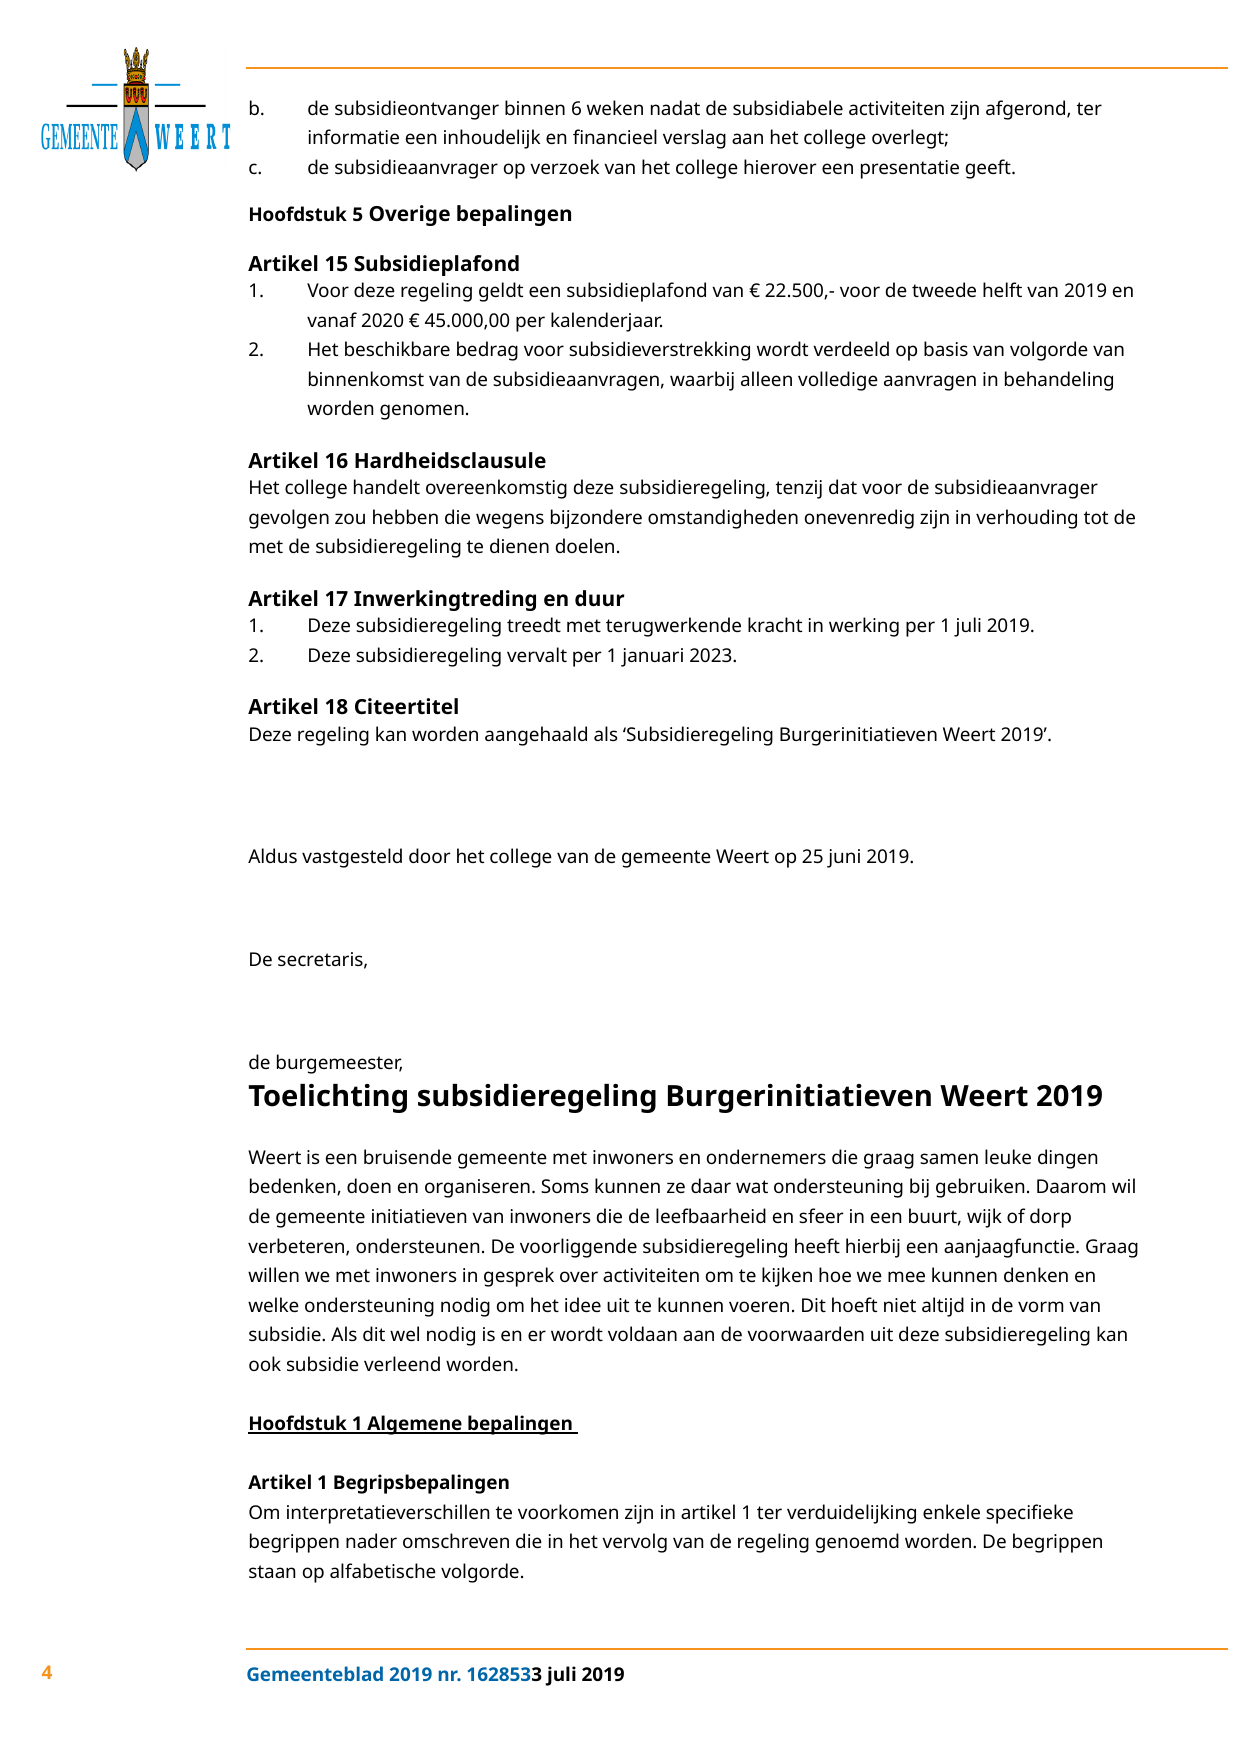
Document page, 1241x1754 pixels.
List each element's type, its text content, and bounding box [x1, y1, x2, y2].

text Om interpretatieverschillen te voorkomen zijn in artikel 1 ter verduidelijking enkele specifieke begrippen nader omschreven die in het vervolg van de regeling genoemd worden. De begrippen staan op alfabetische volgorde. [248, 1499, 1152, 1584]
text Artikel 18 Citeertitel [248, 692, 1152, 721]
text De secretaris, [248, 947, 1152, 972]
text Artikel 1 Begripsbepalingen [248, 1469, 1152, 1495]
text Artikel 17 Inwerkingtreding en duur [248, 584, 1152, 612]
list de subsidieaanvrager op verzoek van het college hierover een presentatie geeft. [248, 154, 1152, 180]
text Aldus vastgesteld door het college van de gemeente Weert op 25 juni 2019. [248, 844, 1152, 869]
picture [41, 47, 231, 172]
text Hoofdstuk 5 Overige bepalingen [248, 199, 1152, 228]
list Voor deze regeling geldt een subsidieplafond van € 22.500,- voor de tweede helft van 2019 en vanaf 2020 € 45.000,00 per kalenderjaar. [248, 277, 1152, 333]
list Het beschikbare bedrag voor subsidieverstrekking wordt verdeeld op basis van volgorde van binnenkomst van de subsidieaanvragen, waarbij alleen volledige aanvragen in behandeling worden genomen. [248, 336, 1152, 421]
text Toelichting subsidieregeling Burgerinitiatieven Weert 2019 [248, 1075, 1152, 1115]
text Weert is een bruisende gemeente met inwoners en ondernemers die graag samen leuke dingen bedenken, doen en organiseren. Soms kunnen ze daar wat ondersteuning bij gebruiken. Daarom wil de gemeente initiatieven van inwoners die de leefbaarheid en sfeer in een buurt, wijk of dorp verbeteren, ondersteunen. De voorliggende subsidieregeling heeft hierbij een aanjaagfunctie. Graag willen we met inwoners in gesprek over activiteiten om te kijken hoe we mee kunnen denken en welke ondersteuning nodig om het idee uit te kunnen voeren. Dit hoeft niet altijd in de vorm van subsidie. Als dit wel nodig is en er wordt voldaan aan de voorwaarden uit deze subsidieregeling kan ook subsidie verleend worden. [248, 1144, 1152, 1377]
text de burgemeester, [248, 1049, 1152, 1075]
text Artikel 16 Hardheidsclausule [248, 446, 1152, 474]
text Artikel 15 Subsidieplafond [248, 249, 1152, 277]
list Deze subsidieregeling vervalt per 1 januari 2023. [248, 642, 1152, 668]
list de subsidieontvanger binnen 6 weken nadat de subsidiabele activiteiten zijn afgerond, ter informatie een inhoudelijk en financieel verslag aan het college overlegt; [248, 95, 1152, 150]
list Deze subsidieregeling treedt met terugwerkende kracht in werking per 1 juli 2019. [248, 612, 1152, 638]
text Deze regeling kan worden aangehaald als ‘Subsidieregeling Burgerinitiatieven Weert 2019’. [248, 721, 1152, 747]
text Het college handelt overeenkomstig deze subsidieregeling, tenzij dat voor de subsidieaanvrager gevolgen zou hebben die wegens bijzondere omstandigheden onevenredig zijn in verhouding tot de met de subsidieregeling te dienen doelen. [248, 474, 1152, 559]
text Hoofdstuk 1 Algemene bepalingen [248, 1410, 1152, 1436]
